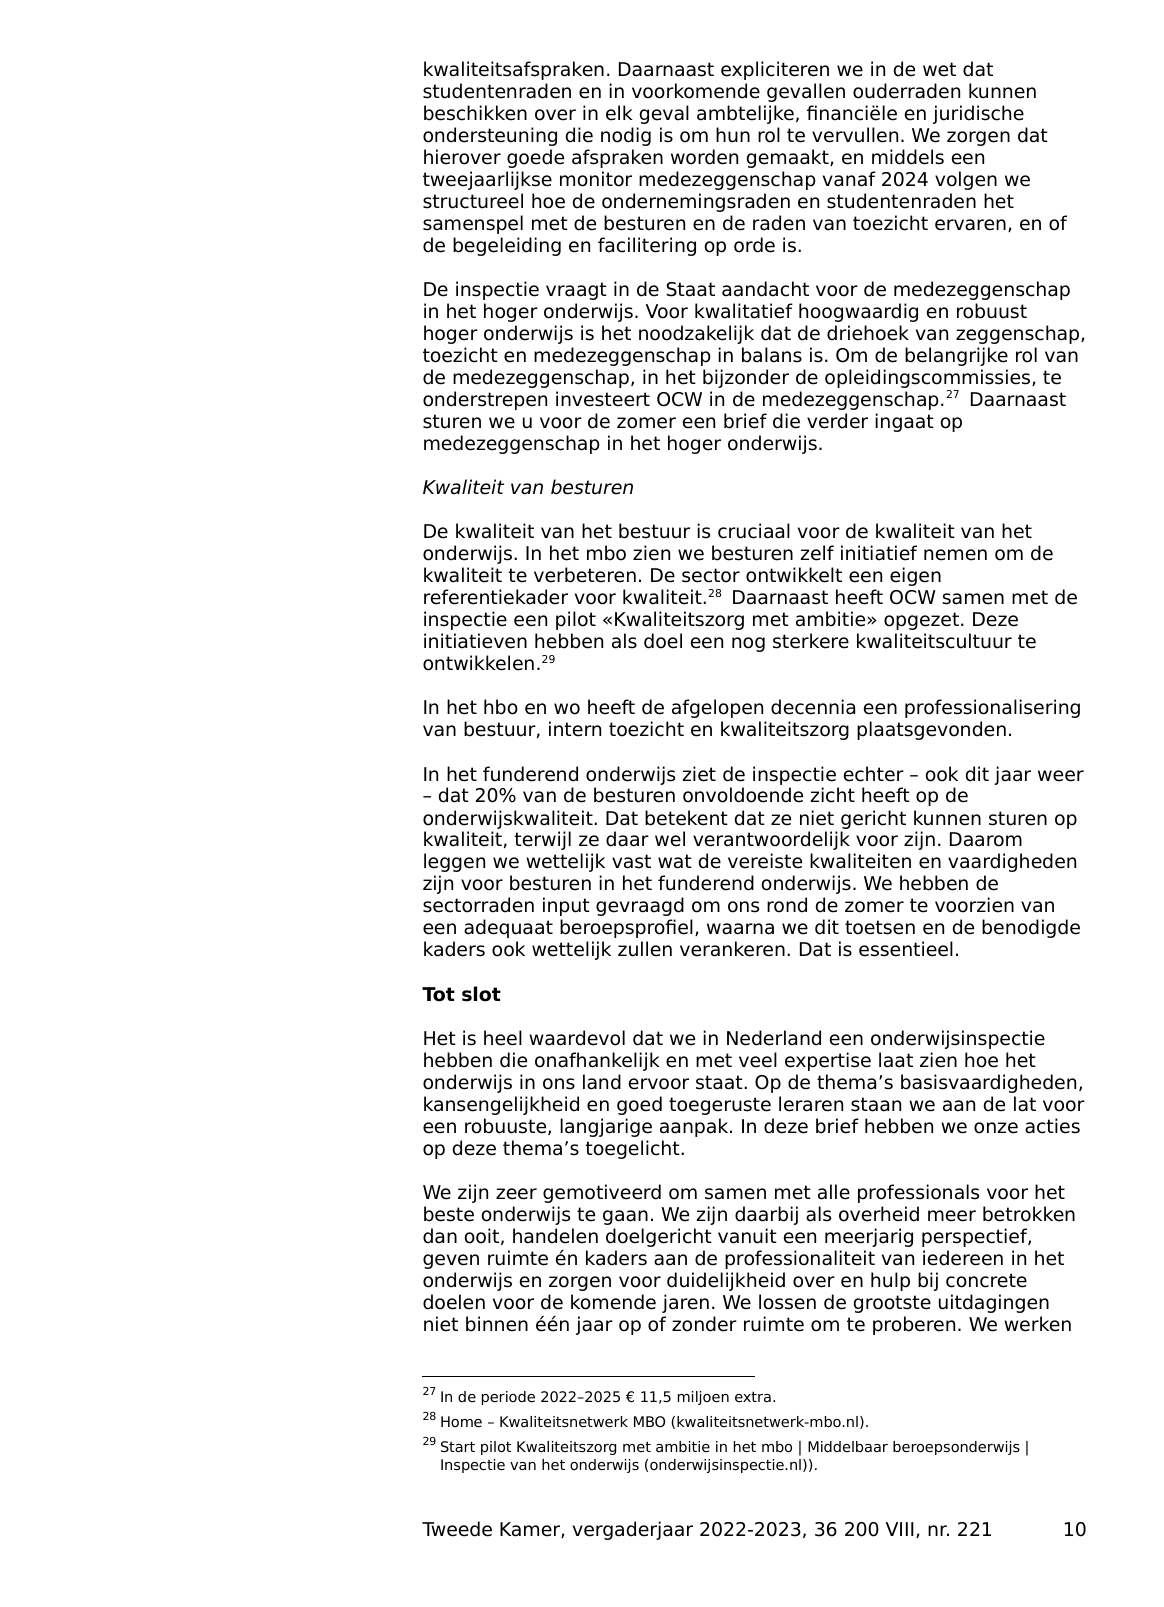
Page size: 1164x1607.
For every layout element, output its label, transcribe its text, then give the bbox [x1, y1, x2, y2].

text In het hbo en wo heeft de afgelopen decennia een professionalisering van bestuur, intern toezicht en kwaliteitszorg plaatsgevonden. [422, 697, 1087, 741]
text In de periode 2022–2025 € 11,5 miljoen extra. [422, 1385, 1087, 1407]
subtitle Tot slot [422, 983, 1087, 1005]
text Het is heel waardevol dat we in Nederland een onderwijsinspectie hebben die onafhankelijk en met veel expertise laat zien hoe het onderwijs in ons land ervoor staat. Op de thema’s basisvaardigheden, kansengelijkheid en goed toegeruste leraren staan we aan de lat voor een robuuste, langjarige aanpak. In deze brief hebben we onze acties op deze thema’s toegelicht. [422, 1028, 1087, 1159]
subtitle Kwaliteit van besturen [422, 477, 1087, 499]
text kwaliteitsafspraken. Daarnaast expliciteren we in de wet dat studentenraden en in voorkomende gevallen ouderraden kunnen beschikken over in elk geval ambtelijke, financiële en juridische ondersteuning die nodig is om hun rol te vervullen. We zorgen dat hierover goede afspraken worden gemaakt, en middels een tweejaarlijkse monitor medezeggenschap vanaf 2024 volgen we structureel hoe de ondernemingsraden en studentenraden het samenspel met de besturen en de raden van toezicht ervaren, en of de begeleiding en facilitering op orde is. [422, 59, 1087, 257]
text De kwaliteit van het bestuur is cruciaal voor de kwaliteit van het onderwijs. In het mbo zien we besturen zelf initiatief nemen om de kwaliteit te verbeteren. De sector ontwikkelt een eigen referentiekader voor kwaliteit. Daarnaast heeft OCW samen met de inspectie een pilot «Kwaliteitszorg met ambitie» opgezet. Deze initiatieven hebben als doel een nog sterkere kwaliteitscultuur te ontwikkelen. [422, 521, 1087, 675]
text De inspectie vraagt in de Staat aandacht voor de medezeggenschap in het hoger onderwijs. Voor kwalitatief hoogwaardig en robuust hoger onderwijs is het noodzakelijk dat de driehoek van zeggenschap, toezicht en medezeggenschap in balans is. Om de belangrijke rol van de medezeggenschap, in het bijzonder de opleidingscommissies, te onderstrepen investeert OCW in de medezeggenschap. Daarnaast sturen we u voor de zomer een brief die verder ingaat op medezeggenschap in het hoger onderwijs. [422, 279, 1087, 455]
text We zijn zeer gemotiveerd om samen met alle professionals voor het beste onderwijs te gaan. We zijn daarbij als overheid meer betrokken dan ooit, handelen doelgericht vanuit een meerjarig perspectief, geven ruimte én kaders aan de professionaliteit van iedereen in het onderwijs en zorgen voor duidelijkheid over en hulp bij concrete doelen voor de komende jaren. We lossen de grootste uitdagingen niet binnen één jaar op of zonder ruimte om te proberen. We werken [422, 1182, 1087, 1336]
text Home – Kwaliteitsnetwerk MBO (kwaliteitsnetwerk-mbo.nl). [422, 1410, 1087, 1432]
text Start pilot Kwaliteitszorg met ambitie in het mbo | Middelbaar beroepsonderwijs | Inspectie van het onderwijs (onderwijsinspectie.nl)). [422, 1435, 1087, 1474]
text In het funderend onderwijs ziet de inspectie echter – ook dit jaar weer – dat 20% van de besturen onvoldoende zicht heeft op de onderwijskwaliteit. Dat betekent dat ze niet gericht kunnen sturen op kwaliteit, terwijl ze daar wel verantwoordelijk voor zijn. Daarom leggen we wettelijk vast wat de vereiste kwaliteiten en vaardigheden zijn voor besturen in het funderend onderwijs. We hebben de sectorraden input gevraagd om ons rond de zomer te voorzien van een adequaat beroepsprofiel, waarna we dit toetsen en de benodigde kaders ook wettelijk zullen verankeren. Dat is essentieel. [422, 763, 1087, 961]
